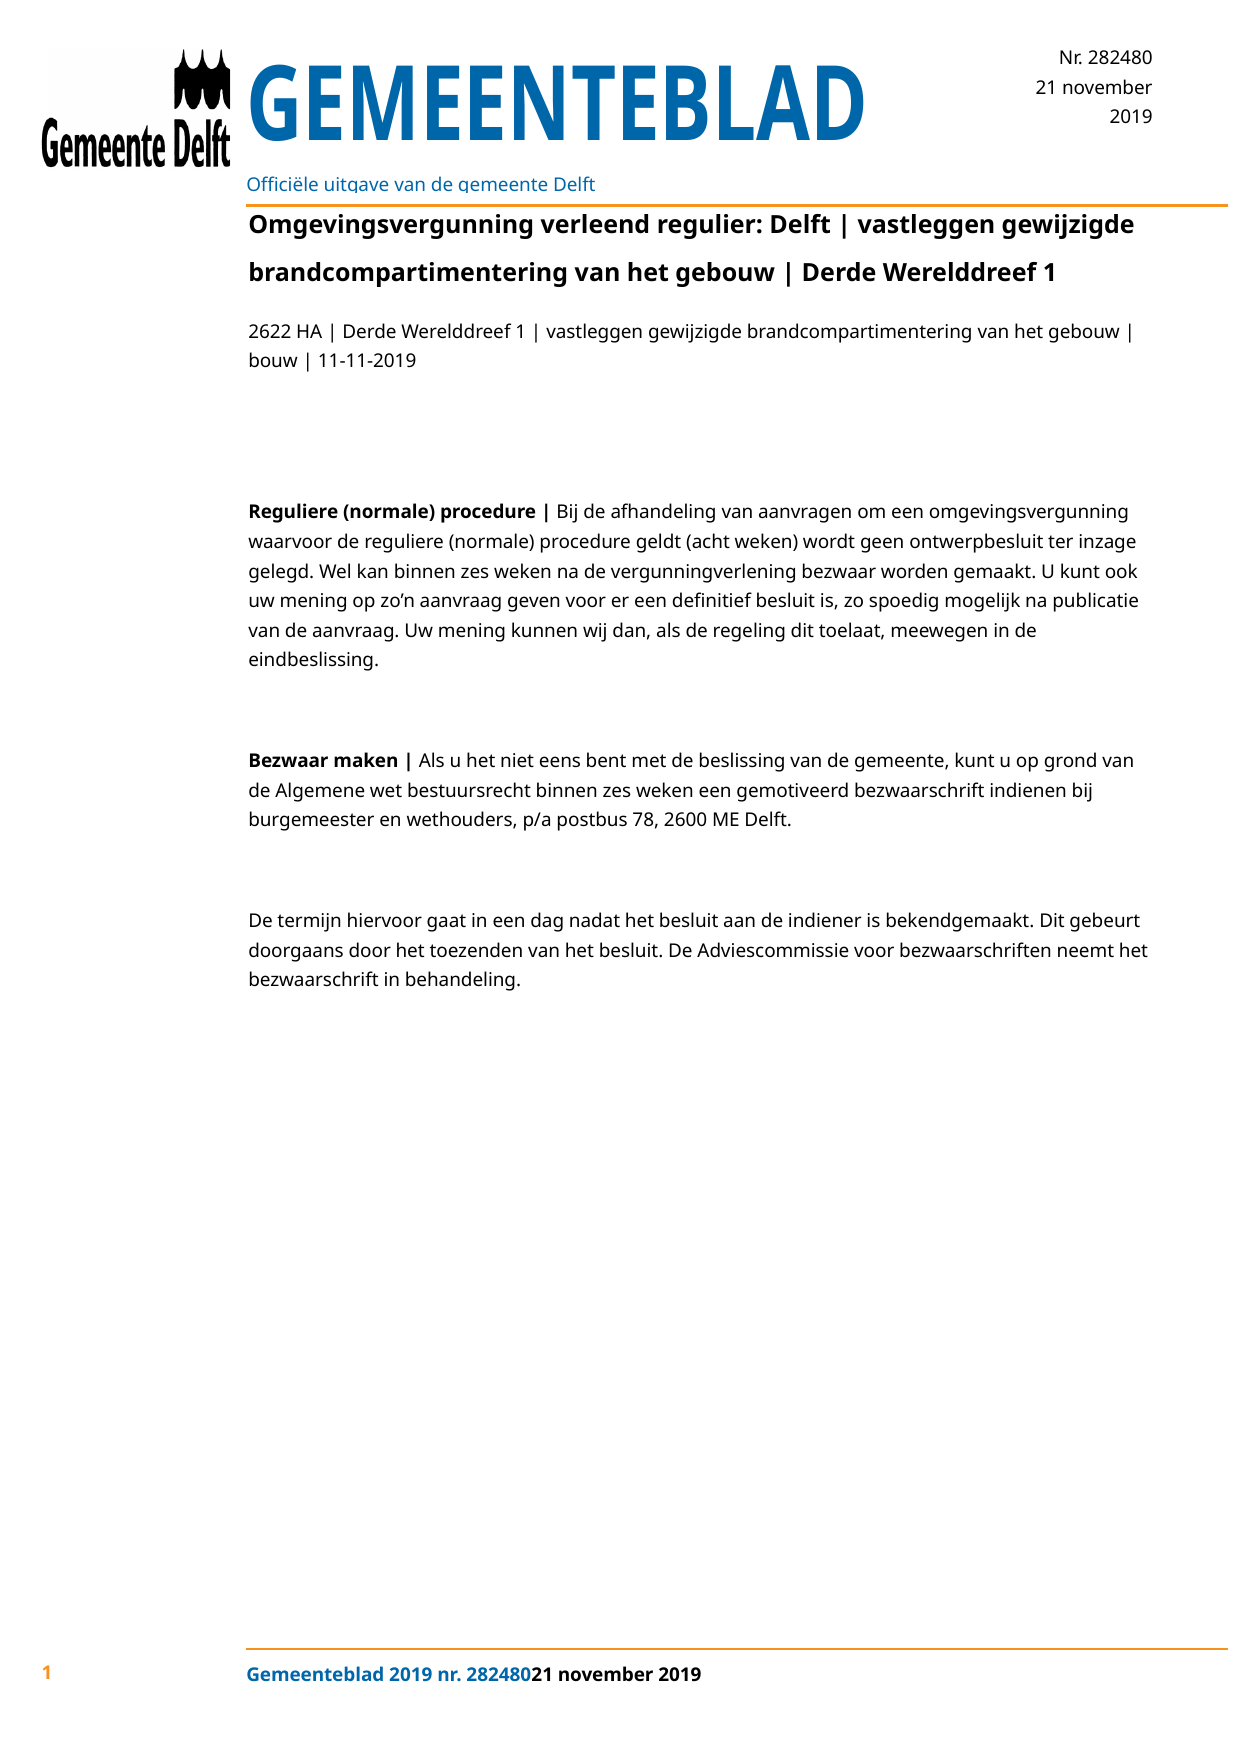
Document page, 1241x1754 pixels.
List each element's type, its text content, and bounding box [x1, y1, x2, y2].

text 2622 HA | Derde Werelddreef 1 | vastleggen gewijzigde brandcompartimentering van het gebouw | bouw | 11-11-2019 [248, 318, 1152, 373]
text Bezwaar maken | Als u het niet eens bent met de beslissing van de gemeente, kunt u op grond van de Algemene wet bestuursrecht binnen zes weken een gemotiveerd bezwaarschrift indienen bij burgemeester en wethouders, p/a postbus 78, 2600 ME Delft. [248, 747, 1152, 832]
text Reguliere (normale) procedure | Bij de afhandeling van aanvragen om een omgevingsvergunning waarvoor de reguliere (normale) procedure geldt (acht weken) wordt geen ontwerpbesluit ter inzage gelegd. Wel kan binnen zes weken na de vergunningverlening bezwaar worden gemaakt. U kunt ook uw mening op zo’n aanvraag geven voor er een definitief besluit is, zo spoedig mogelijk na publicatie van de aanvraag. Uw mening kunnen wij dan, als de regeling dit toelaat, meewegen in de eindbeslissing. [248, 499, 1152, 672]
picture [41, 47, 231, 172]
text Omgevingsvergunning verleend regulier: Delft | vastleggen gewijzigde brandcompartimentering van het gebouw | Derde Werelddreef 1 [248, 207, 1152, 288]
text De termijn hiervoor gaat in een dag nadat het besluit aan de indiener is bekendgemaakt. Dit gebeurt doorgaans door het toezenden van het besluit. De Adviescommissie voor bezwaarschriften neemt het bezwaarschrift in behandeling. [248, 907, 1152, 992]
